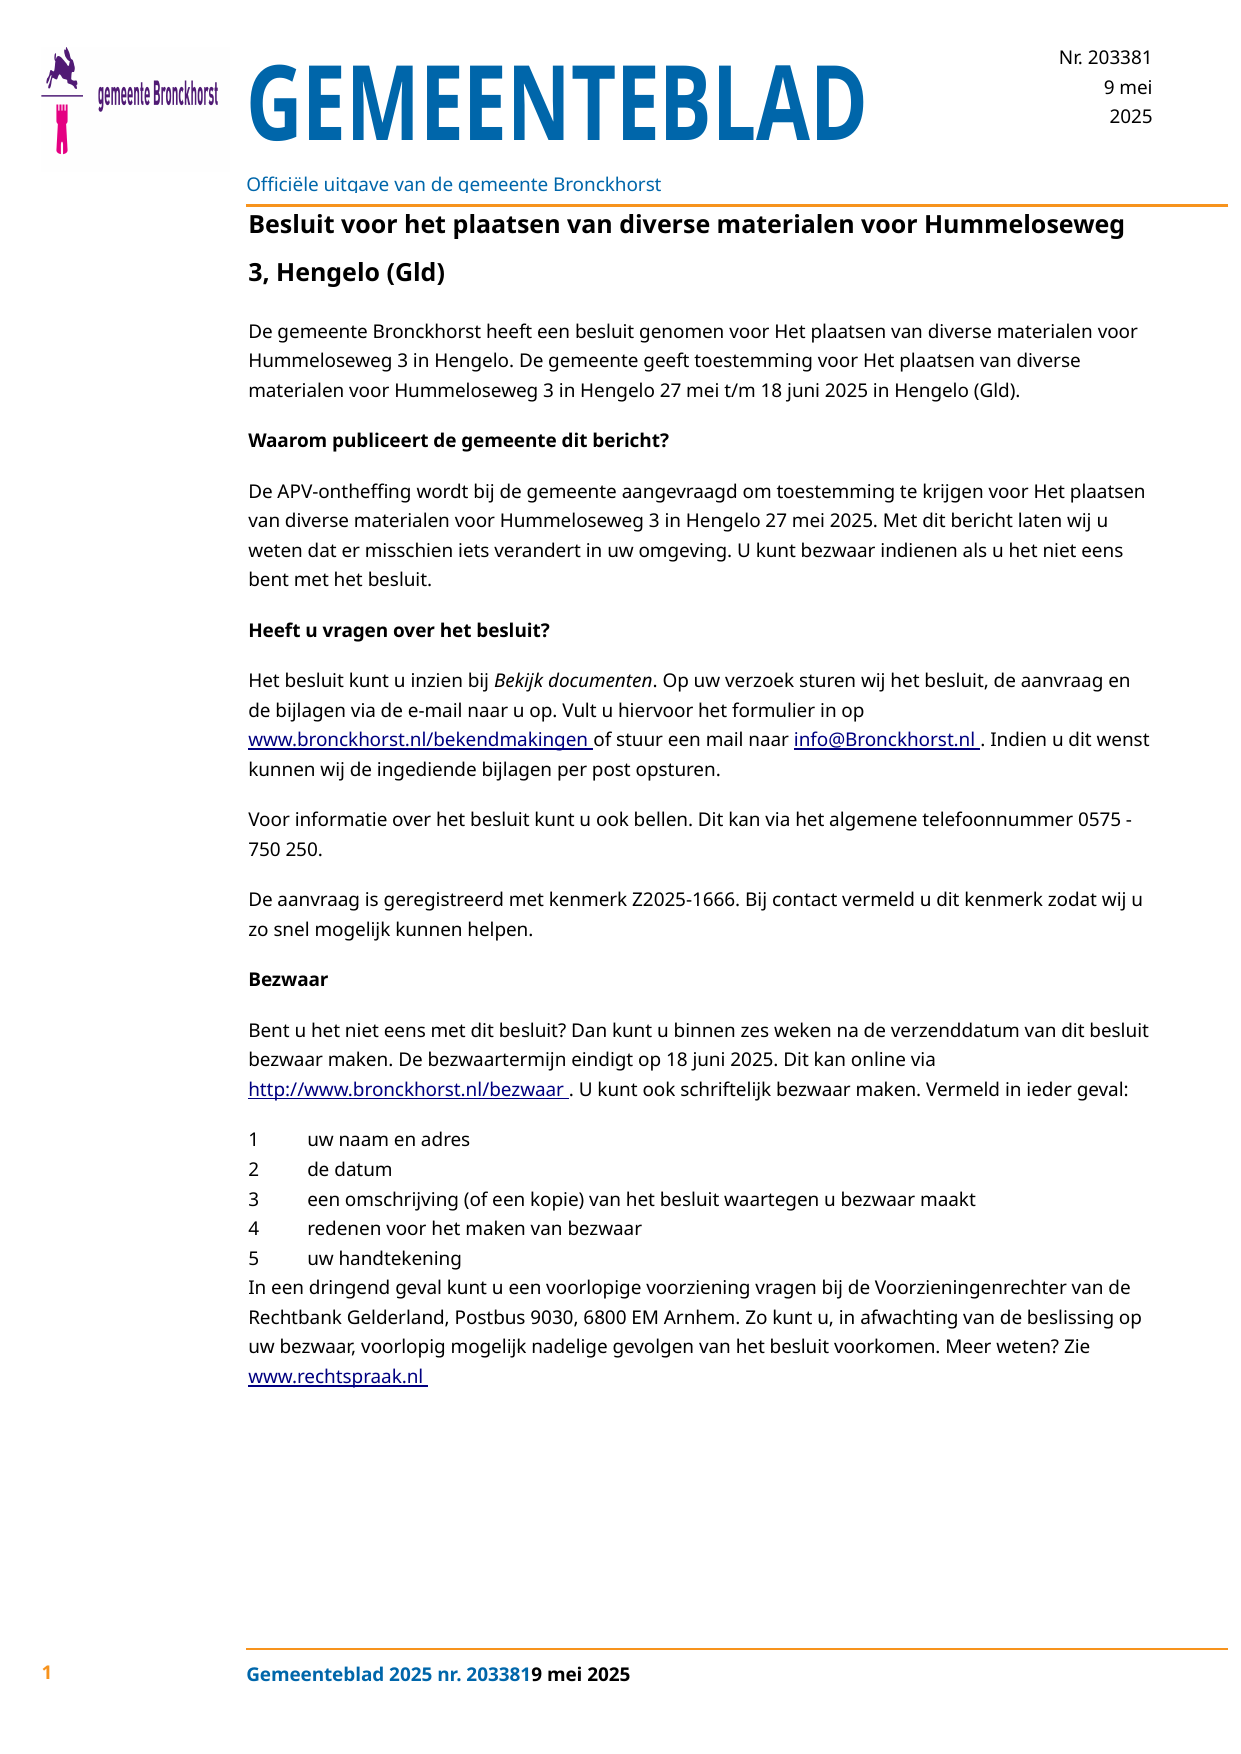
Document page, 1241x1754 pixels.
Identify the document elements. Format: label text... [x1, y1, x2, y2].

list een omschrijving (of een kopie) van het besluit waartegen u bezwaar maakt [248, 1186, 1152, 1212]
text Het besluit kunt u inzien bij Bekijk documenten. Op uw verzoek sturen wij het besluit, de aanvraag en de bijlagen via de e-mail naar u op. Vult u hiervoor het formulier in op www.bronckhorst.nl/bekendmakingen of stuur een mail naar info@Bronckhorst.nl . Indien u dit wenst kunnen wij de ingediende bijlagen per post opsturen. [248, 667, 1152, 782]
list uw handtekening [248, 1245, 1152, 1271]
text Bezwaar [248, 967, 1152, 992]
list de datum [248, 1156, 1152, 1182]
text Voor informatie over het besluit kunt u ook bellen. Dit kan via het algemene telefoonnummer 0575 - 750 250. [248, 807, 1152, 862]
text Bent u het niet eens met dit besluit? Dan kunt u binnen zes weken na de verzenddatum van dit besluit bezwaar maken. De bezwaartermijn eindigt op 18 juni 2025. Dit kan online via http://www.bronckhorst.nl/bezwaar . U kunt ook schriftelijk bezwaar maken. Vermeld in ieder geval: [248, 1017, 1152, 1102]
text In een dringend geval kunt u een voorlopige voorziening vragen bij de Voorzieningenrechter van de Rechtbank Gelderland, Postbus 9030, 6800 EM Arnhem. Zo kunt u, in afwachting van de beslissing op uw bezwaar, voorlopig mogelijk nadelige gevolgen van het besluit voorkomen. Meer weten? Zie www.rechtspraak.nl [248, 1274, 1152, 1389]
text Besluit voor het plaatsen van diverse materialen voor Hummeloseweg 3, Hengelo (Gld) [248, 207, 1152, 288]
picture [41, 47, 231, 172]
text Waarom publiceert de gemeente dit bericht? [248, 427, 1152, 453]
list uw naam en adres [248, 1127, 1152, 1152]
text De aanvraag is geregistreerd met kenmerk Z2025-1666. Bij contact vermeld u dit kenmerk zodat wij u zo snel mogelijk kunnen helpen. [248, 887, 1152, 942]
text Heeft u vragen over het besluit? [248, 617, 1152, 643]
text De APV-ontheffing wordt bij de gemeente aangevraagd om toestemming te krijgen voor Het plaatsen van diverse materialen voor Hummeloseweg 3 in Hengelo 27 mei 2025. Met dit bericht laten wij u weten dat er misschien iets verandert in uw omgeving. U kunt bezwaar indienen als u het niet eens bent met het besluit. [248, 478, 1152, 592]
list redenen voor het maken van bezwaar [248, 1215, 1152, 1241]
text De gemeente Bronckhorst heeft een besluit genomen voor Het plaatsen van diverse materialen voor Hummeloseweg 3 in Hengelo. De gemeente geeft toestemming voor Het plaatsen van diverse materialen voor Hummeloseweg 3 in Hengelo 27 mei t/m 18 juni 2025 in Hengelo (Gld). [248, 318, 1152, 403]
